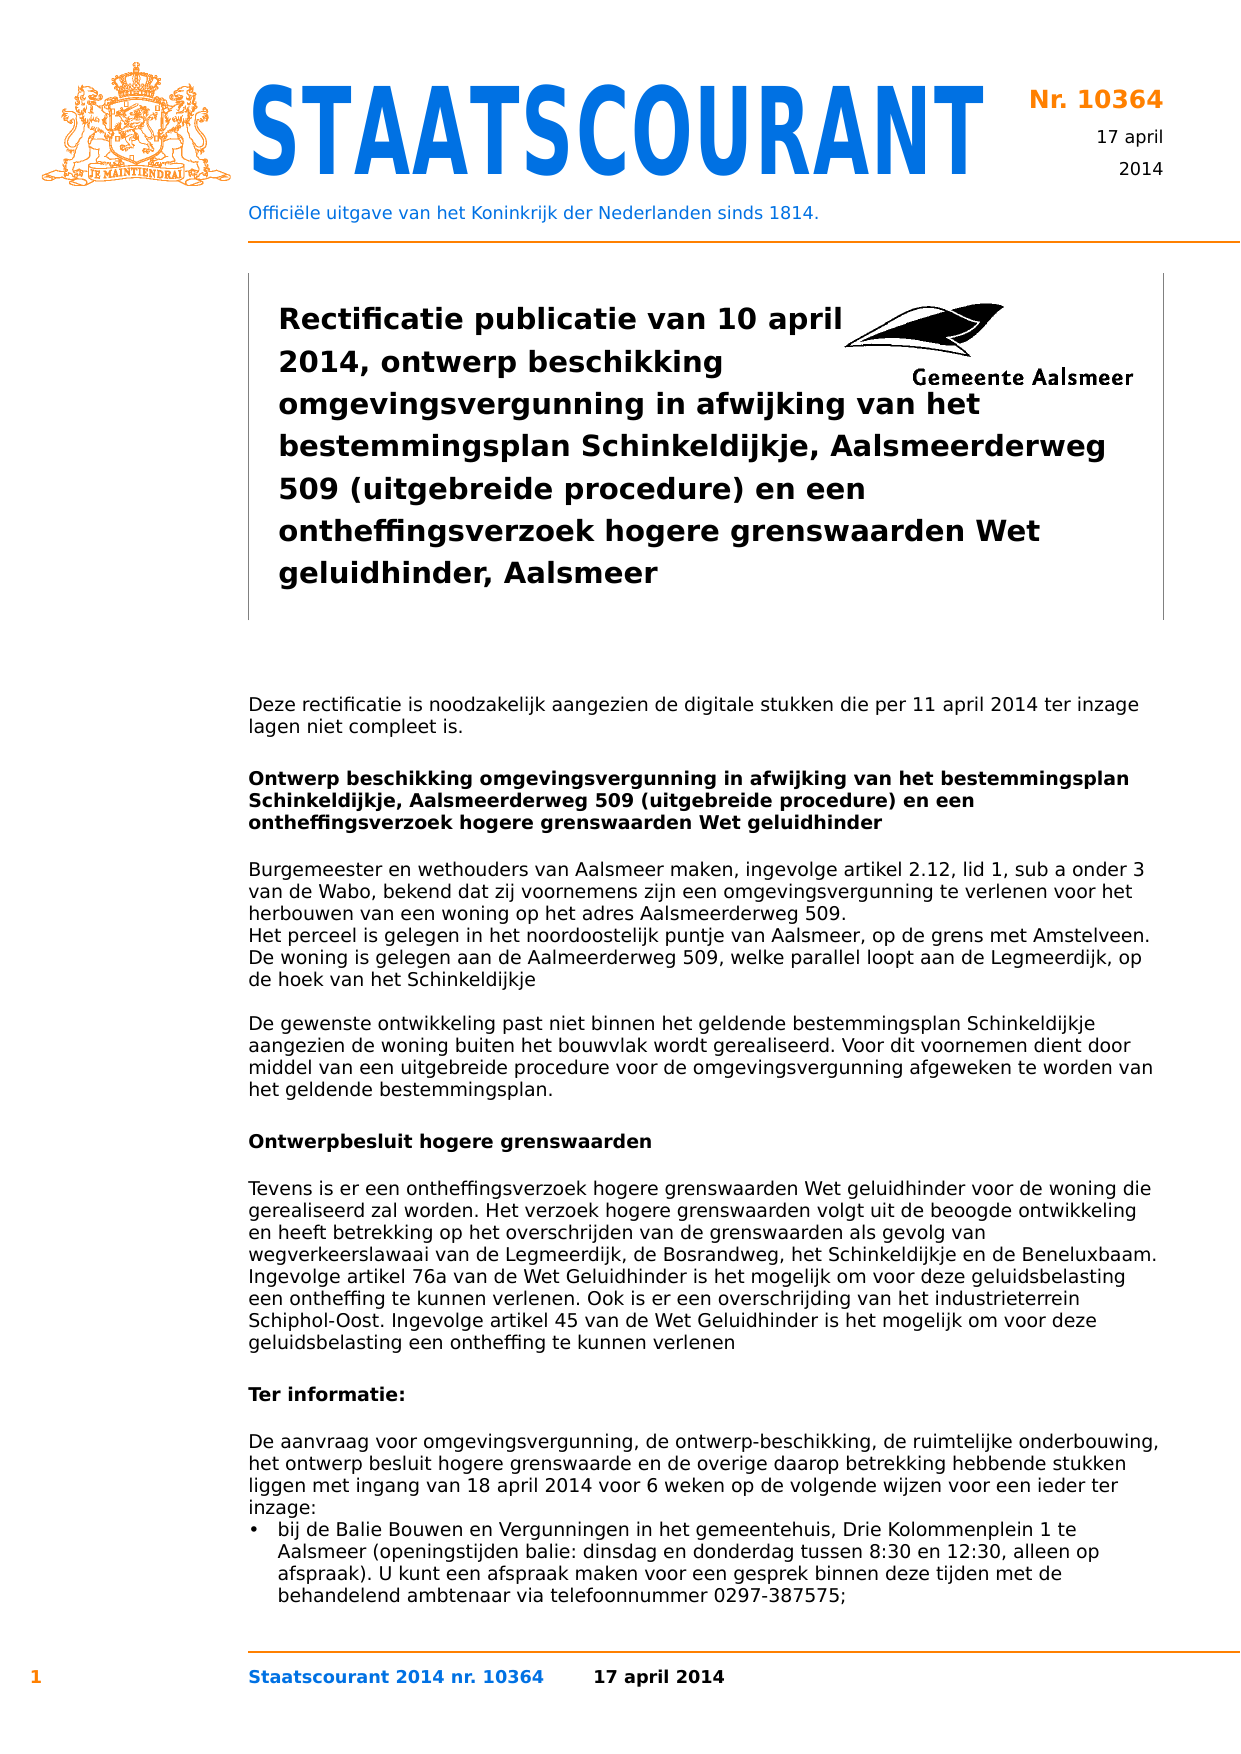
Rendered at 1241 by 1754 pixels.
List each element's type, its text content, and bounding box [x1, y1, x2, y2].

table_header STAATSCOURANT [248, 62, 998, 203]
text • bij de Balie Bouwen en Vergunningen in het gemeentehuis, Drie Kolommenplein 1 te Aalsmeer (openingstijden balie: dinsdag en donderdag tussen 8:30 en 12:30, alleen op afspraak). U kunt een afspraak maken voor een gesprek binnen deze tijden met de behandelend ambtenaar via telefoonnummer 0297-387575; [248, 1518, 1163, 1606]
text De gewenste ontwikkeling past niet binnen het geldende bestemmingsplan Schinkeldijkje aangezien de woning buiten het bouwvlak wordt gerealiseerd. Voor dit voornemen dient door middel van een uitgebreide procedure voor de omgevingsvergunning afgeweken te worden van het geldende bestemmingsplan. [248, 1013, 1163, 1101]
subtitle Rectificatie publicatie van 10 april 2014, ontwerp beschikking omgevingsvergunning in afwijking van het bestemmingsplan Schinkeldijkje, Aalsmeerderweg 509 (uitgebreide procedure) en een ontheffingsverzoek hogere grenswaarden Wet geluidhinder, Aalsmeer [249, 273, 1163, 620]
picture [844, 302, 1134, 386]
text Het perceel is gelegen in het noordoostelijk puntje van Aalsmeer, op de grens met Amstelveen. De woning is gelegen aan de Aalmeerderweg 509, welke parallel loopt aan de Legmeerdijk, op de hoek van het Schinkeldijkje [248, 925, 1163, 991]
table_cell 2014 [998, 153, 1240, 203]
text Tevens is er een ontheffingsverzoek hogere grenswaarden Wet geluidhinder voor de woning die gerealiseerd zal worden. Het verzoek hogere grenswaarden volgt uit de beoogde ontwikkeling en heeft betrekking op het overschrijden van de grenswaarden als gevolg van wegverkeerslawaai van de Legmeerdijk, de Bosrandweg, het Schinkeldijkje en de Beneluxbaam. Ingevolge artikel 76a van de Wet Geluidhinder is het mogelijk om voor deze geluidsbelasting een ontheffing te kunnen verlenen. Ook is er een overschrijding van het industrieterrein Schiphol-Oost. Ingevolge artikel 45 van de Wet Geluidhinder is het mogelijk om voor deze geluidsbelasting een ontheffing te kunnen verlenen [248, 1178, 1163, 1354]
subtitle Ontwerp beschikking omgevingsvergunning in afwijking van het bestemmingsplan Schinkeldijkje, Aalsmeerderweg 509 (uitgebreide procedure) en een ontheffingsverzoek hogere grenswaarden Wet geluidhinder [248, 768, 1163, 834]
table_header Nr. 10364 [998, 62, 1240, 121]
subtitle Ter informatie: [248, 1384, 1163, 1406]
table_cell 17 april [998, 121, 1240, 153]
text De aanvraag voor omgevingsvergunning, de ontwerp-beschikking, de ruimtelijke onderbouwing, het ontwerp besluit hogere grenswaarde en de overige daarop betrekking hebbende stukken liggen met ingang van 18 april 2014 voor 6 weken op de volgende wijzen voor een ieder ter inzage: [248, 1431, 1163, 1518]
picture [41, 62, 231, 186]
subtitle Ontwerpbesluit hogere grenswaarden [248, 1131, 1163, 1153]
text Deze rectificatie is noodzakelijk aangezien de digitale stukken die per 11 april 2014 ter inzage lagen niet compleet is. [248, 694, 1163, 738]
table_cell Officiële uitgave van het Koninkrijk der Nederlanden sinds 1814. [248, 203, 1240, 241]
text Burgemeester en wethouders van Aalsmeer maken, ingevolge artikel 2.12, lid 1, sub a onder 3 van de Wabo, bekend dat zij voornemens zijn een omgevingsvergunning te verlenen voor het herbouwen van een woning op het adres Aalsmeerderweg 509. [248, 859, 1163, 925]
table_header [25, 62, 248, 241]
